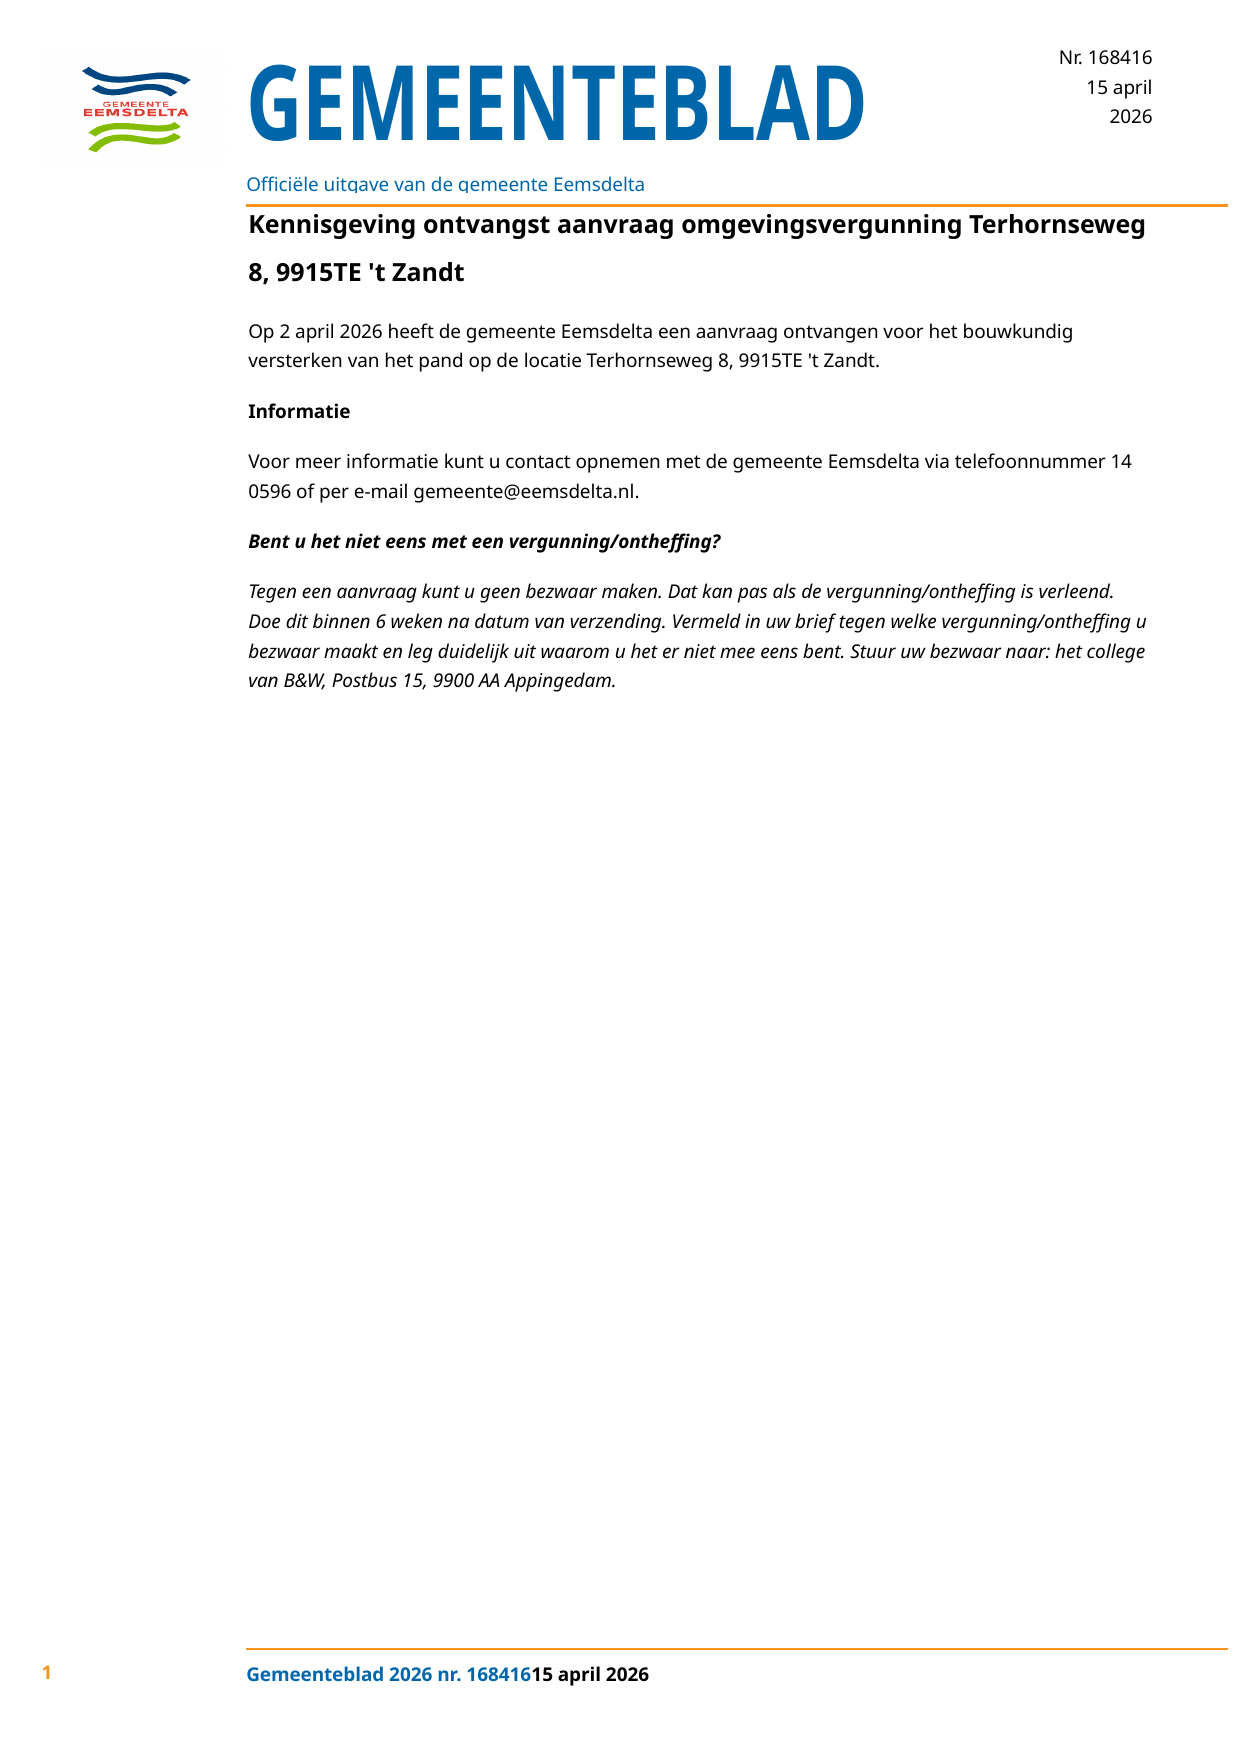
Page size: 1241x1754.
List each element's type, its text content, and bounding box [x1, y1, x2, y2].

text Tegen een aanvraag kunt u geen bezwaar maken. Dat kan pas als de vergunning/ontheffing is verleend. Doe dit binnen 6 weken na datum van verzending. Vermeld in uw brief tegen welke vergunning/ontheffing u bezwaar maakt en leg duidelijk uit waarom u het er niet mee eens bent. Stuur uw bezwaar naar: het college van B&W, Postbus 15, 9900 AA Appingedam. [248, 579, 1152, 693]
text Voor meer informatie kunt u contact opnemen met de gemeente Eemsdelta via telefoonnummer 14 0596 of per e-mail gemeente@eemsdelta.nl. [248, 448, 1152, 504]
text Kennisgeving ontvangst aanvraag omgevingsvergunning Terhornseweg 8, 9915TE 't Zandt [248, 207, 1152, 288]
text Op 2 april 2026 heeft de gemeente Eemsdelta een aanvraag ontvangen voor het bouwkundig versterken van het pand op de locatie Terhornseweg 8, 9915TE 't Zandt. [248, 318, 1152, 373]
text Bent u het niet eens met een vergunning/ontheffing? [248, 528, 1152, 554]
text Informatie [248, 398, 1152, 424]
picture [41, 47, 231, 172]
